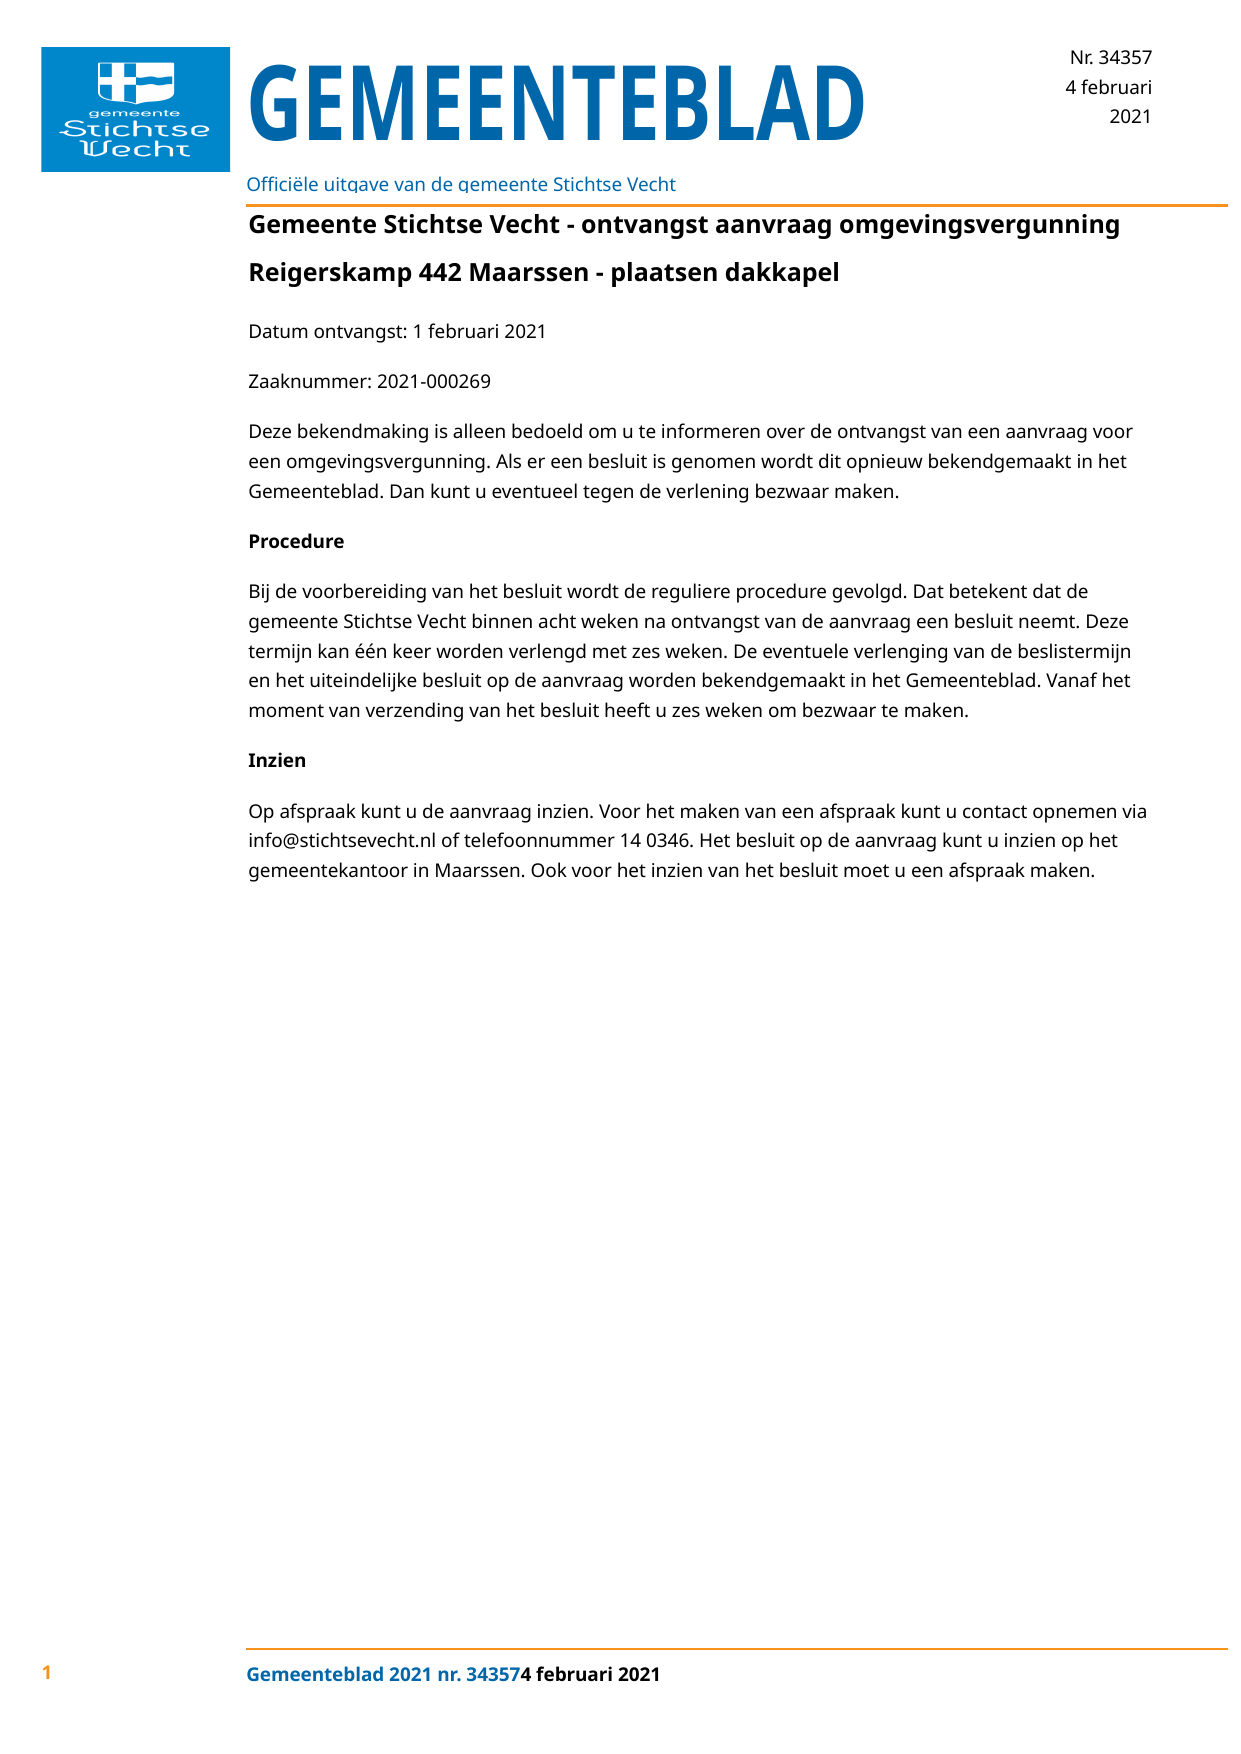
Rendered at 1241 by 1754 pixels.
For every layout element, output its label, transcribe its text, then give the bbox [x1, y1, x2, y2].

text Op afspraak kunt u de aanvraag inzien. Voor het maken van een afspraak kunt u contact opnemen via info@stichtsevecht.nl of telefoonnummer 14 0346. Het besluit op de aanvraag kunt u inzien op het gemeentekantoor in Maarssen. Ook voor het inzien van het besluit moet u een afspraak maken. [248, 798, 1152, 883]
text Inzien [248, 747, 1152, 773]
text Procedure [248, 528, 1152, 554]
text Zaaknummer: 2021-000269 [248, 368, 1152, 394]
picture [137, 63, 174, 103]
picture [99, 63, 135, 101]
text Gemeente Stichtse Vecht - ontvangst aanvraag omgevingsvergunning Reigerskamp 442 Maarssen - plaatsen dakkapel [248, 207, 1152, 288]
text Datum ontvangst: 1 februari 2021 [248, 318, 1152, 344]
text Bij de voorbereiding van het besluit wordt de reguliere procedure gevolgd. Dat betekent dat de gemeente Stichtse Vecht binnen acht weken na ontvangst van de aanvraag een besluit neemt. Deze termijn kan één keer worden verlengd met zes weken. De eventuele verlenging van de beslistermijn en het uiteindelijke besluit op de aanvraag worden bekendgemaakt in het Gemeenteblad. Vanaf het moment van verzending van het besluit heeft u zes weken om bezwaar te maken. [248, 579, 1152, 723]
text Deze bekendmaking is alleen bedoeld om u te informeren over de ontvangst van een aanvraag voor een omgevingsvergunning. Als er een besluit is genomen wordt dit opnieuw bekendgemaakt in het Gemeenteblad. Dan kunt u eventueel tegen de verlening bezwaar maken. [248, 419, 1152, 504]
